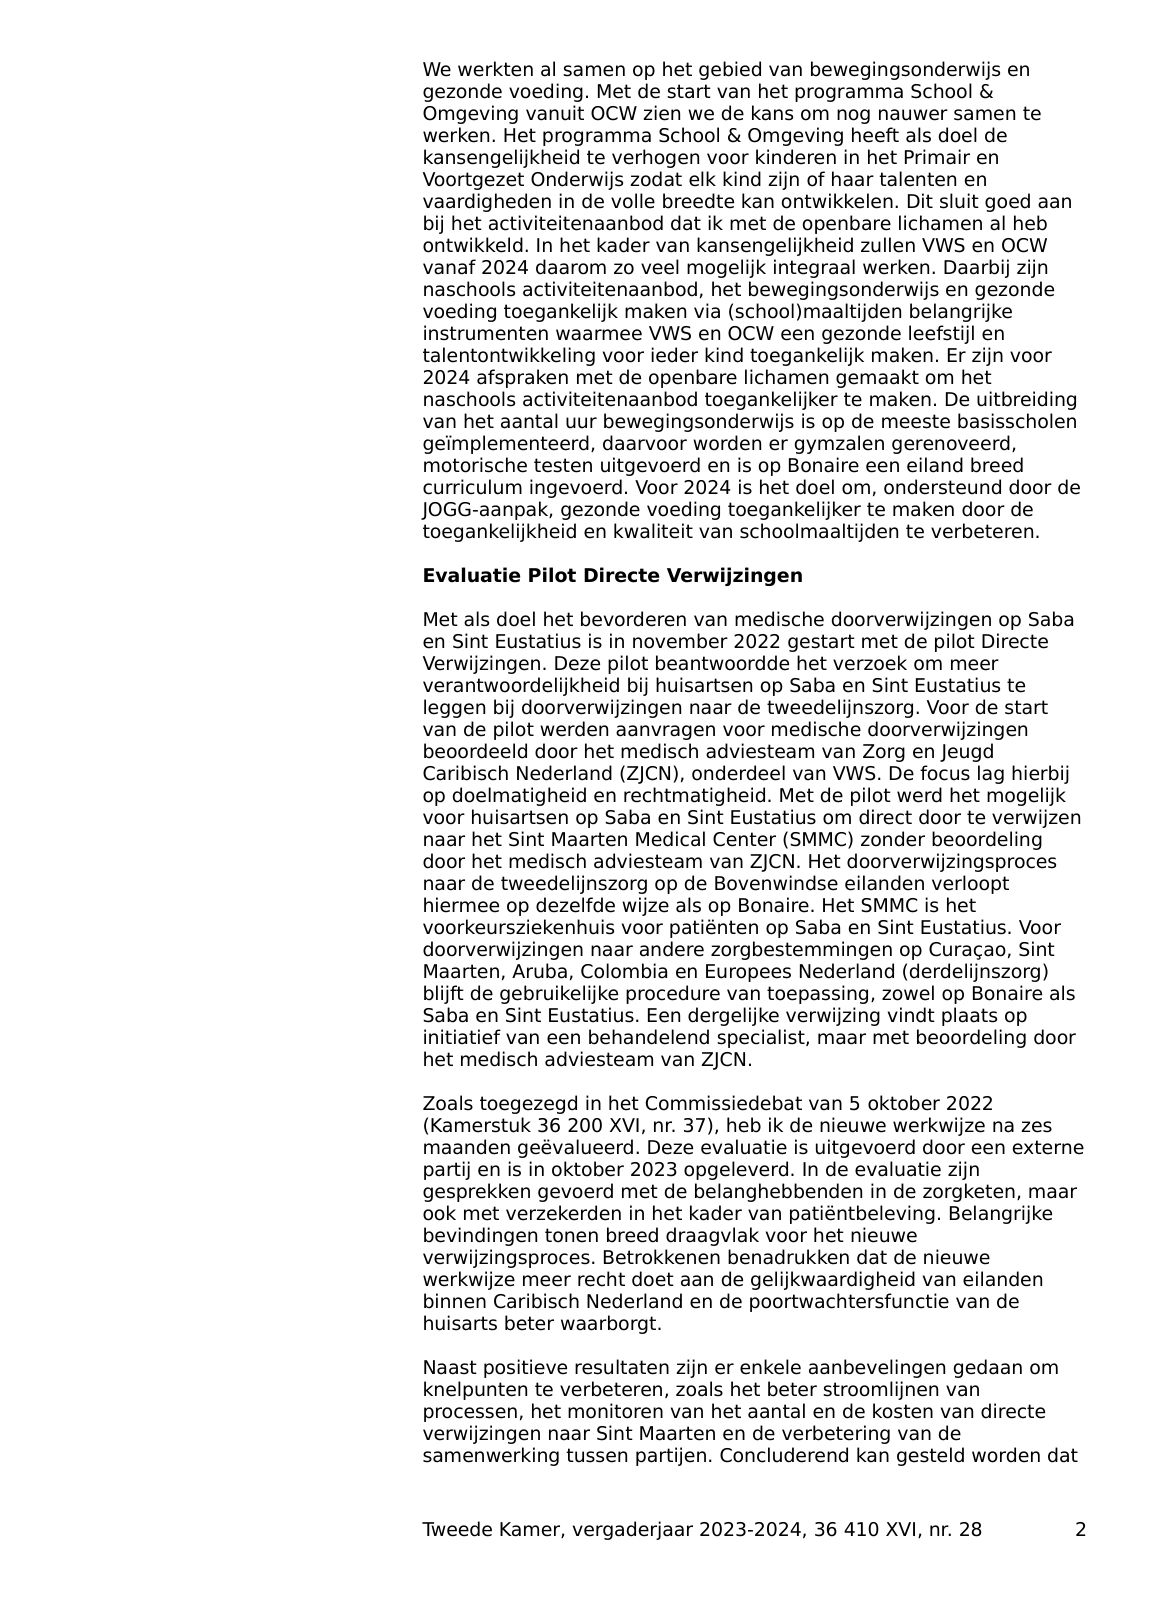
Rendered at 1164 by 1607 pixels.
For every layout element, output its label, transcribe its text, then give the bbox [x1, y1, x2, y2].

text We werkten al samen op het gebied van bewegingsonderwijs en gezonde voeding. Met de start van het programma School & Omgeving vanuit OCW zien we de kans om nog nauwer samen te werken. Het programma School & Omgeving heeft als doel de kansengelijkheid te verhogen voor kinderen in het Primair en Voortgezet Onderwijs zodat elk kind zijn of haar talenten en vaardigheden in de volle breedte kan ontwikkelen. Dit sluit goed aan bij het activiteitenaanbod dat ik met de openbare lichamen al heb ontwikkeld. In het kader van kansengelijkheid zullen VWS en OCW vanaf 2024 daarom zo veel mogelijk integraal werken. Daarbij zijn naschools activiteitenaanbod, het bewegingsonderwijs en gezonde voeding toegankelijk maken via (school)maaltijden belangrijke instrumenten waarmee VWS en OCW een gezonde leefstijl en talentontwikkeling voor ieder kind toegankelijk maken. Er zijn voor 2024 afspraken met de openbare lichamen gemaakt om het naschools activiteitenaanbod toegankelijker te maken. De uitbreiding van het aantal uur bewegingsonderwijs is op de meeste basisscholen geïmplementeerd, daarvoor worden er gymzalen gerenoveerd, motorische testen uitgevoerd en is op Bonaire een eiland breed curriculum ingevoerd. Voor 2024 is het doel om, ondersteund door de JOGG-aanpak, gezonde voeding toegankelijker te maken door de toegankelijkheid en kwaliteit van schoolmaaltijden te verbeteren. [422, 59, 1087, 543]
text Met als doel het bevorderen van medische doorverwijzingen op Saba en Sint Eustatius is in november 2022 gestart met de pilot Directe Verwijzingen. Deze pilot beantwoordde het verzoek om meer verantwoordelijkheid bij huisartsen op Saba en Sint Eustatius te leggen bij doorverwijzingen naar de tweedelijnszorg. Voor de start van de pilot werden aanvragen voor medische doorverwijzingen beoordeeld door het medisch adviesteam van Zorg en Jeugd Caribisch Nederland (ZJCN), onderdeel van VWS. De focus lag hierbij op doelmatigheid en rechtmatigheid. Met de pilot werd het mogelijk voor huisartsen op Saba en Sint Eustatius om direct door te verwijzen naar het Sint Maarten Medical Center (SMMC) zonder beoordeling door het medisch adviesteam van ZJCN. Het doorverwijzingsproces naar de tweedelijnszorg op de Bovenwindse eilanden verloopt hiermee op dezelfde wijze als op Bonaire. Het SMMC is het voorkeursziekenhuis voor patiënten op Saba en Sint Eustatius. Voor doorverwijzingen naar andere zorgbestemmingen op Curaçao, Sint Maarten, Aruba, Colombia en Europees Nederland (derdelijnszorg) blijft de gebruikelijke procedure van toepassing, zowel op Bonaire als Saba en Sint Eustatius. Een dergelijke verwijzing vindt plaats op initiatief van een behandelend specialist, maar met beoordeling door het medisch adviesteam van ZJCN. [422, 609, 1087, 1071]
subtitle Evaluatie Pilot Directe Verwijzingen [422, 565, 1087, 587]
text Zoals toegezegd in het Commissiedebat van 5 oktober 2022 (Kamerstuk 36 200 XVI, nr. 37), heb ik de nieuwe werkwijze na zes maanden geëvalueerd. Deze evaluatie is uitgevoerd door een externe partij en is in oktober 2023 opgeleverd. In de evaluatie zijn gesprekken gevoerd met de belanghebbenden in de zorgketen, maar ook met verzekerden in het kader van patiëntbeleving. Belangrijke bevindingen tonen breed draagvlak voor het nieuwe verwijzingsproces. Betrokkenen benadrukken dat de nieuwe werkwijze meer recht doet aan de gelijkwaardigheid van eilanden binnen Caribisch Nederland en de poortwachtersfunctie van de huisarts beter waarborgt. [422, 1093, 1087, 1334]
text Naast positieve resultaten zijn er enkele aanbevelingen gedaan om knelpunten te verbeteren, zoals het beter stroomlijnen van processen, het monitoren van het aantal en de kosten van directe verwijzingen naar Sint Maarten en de verbetering van de samenwerking tussen partijen. Concluderend kan gesteld worden dat [422, 1357, 1087, 1467]
